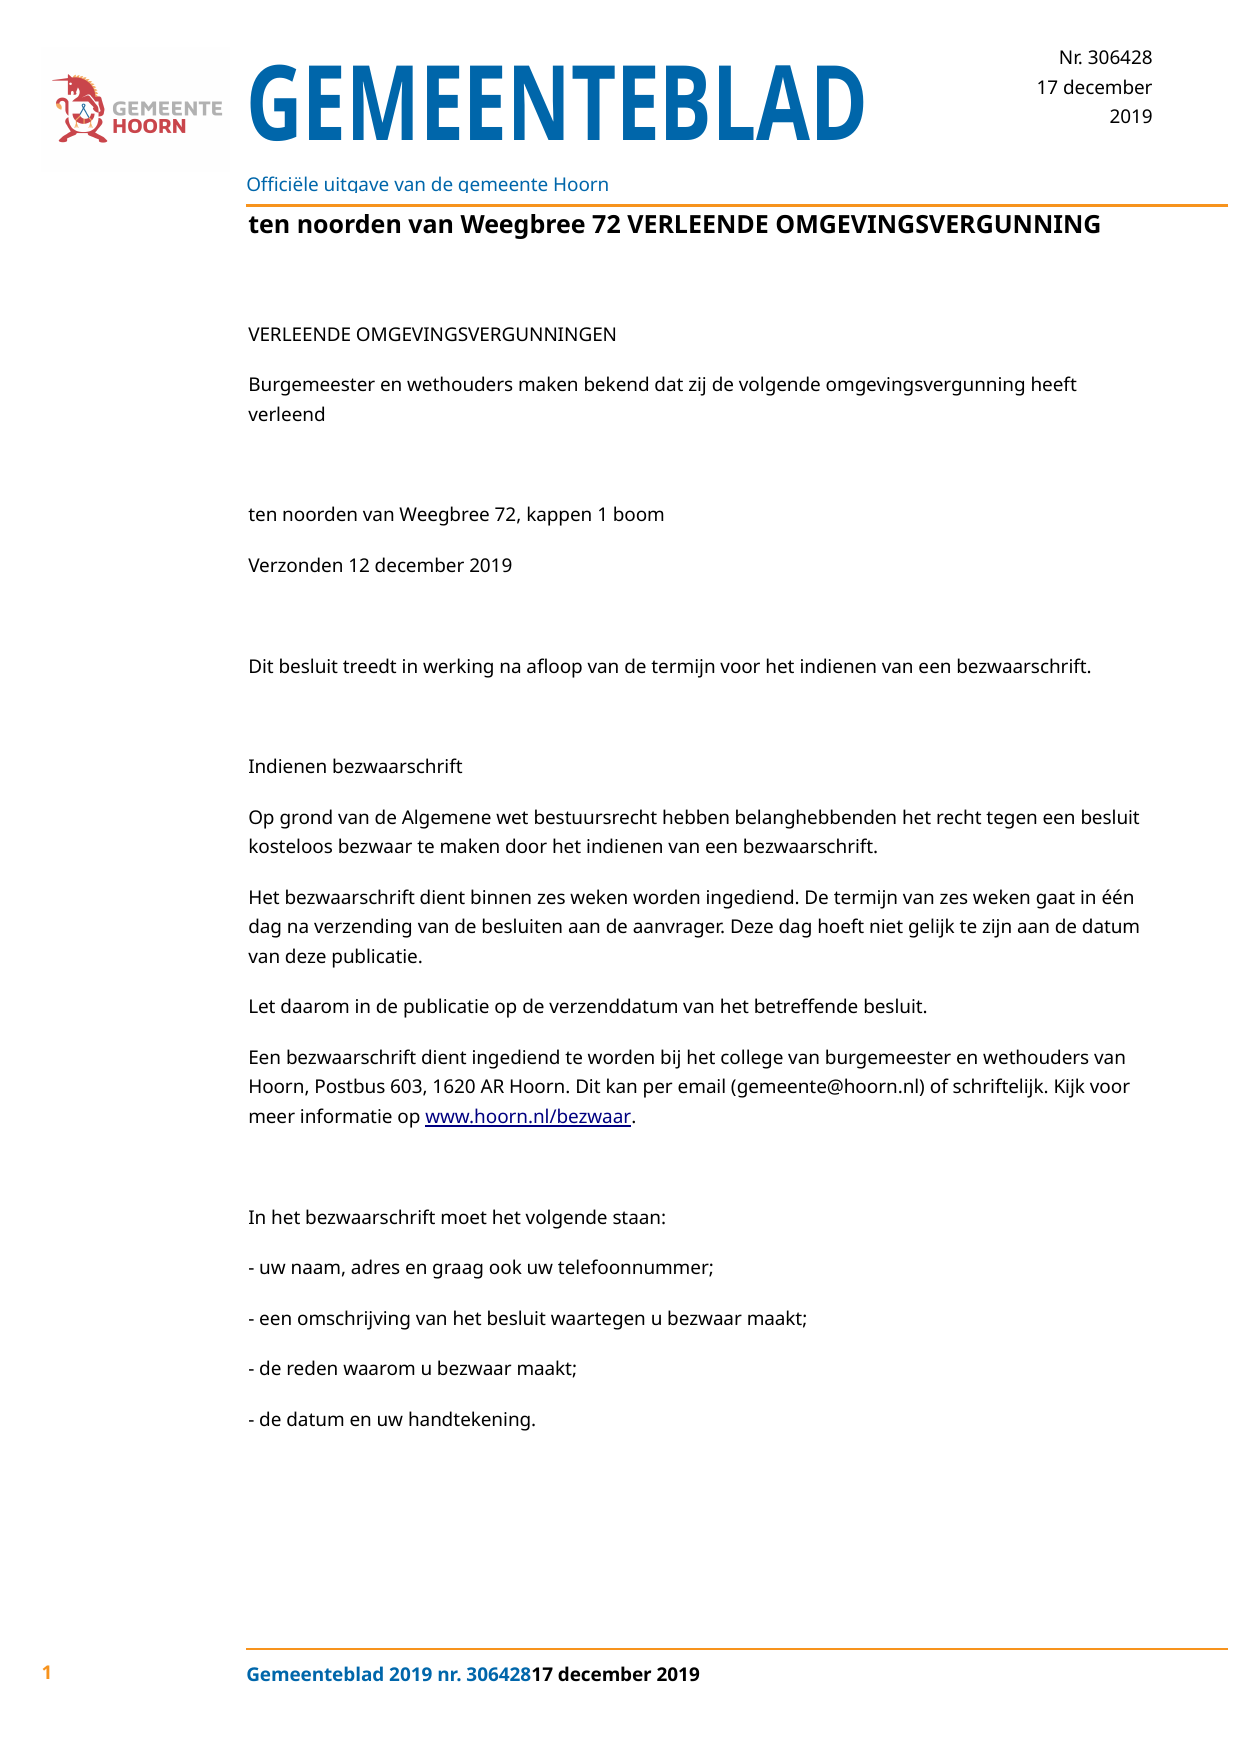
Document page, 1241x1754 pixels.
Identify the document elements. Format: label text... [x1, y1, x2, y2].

text - de datum en uw handtekening. [248, 1406, 1152, 1431]
picture [41, 47, 231, 172]
text ten noorden van Weegbree 72, kappen 1 boom [248, 502, 1152, 527]
text VERLEENDE OMGEVINGSVERGUNNINGEN [248, 321, 1152, 346]
text Het bezwaarschrift dient binnen zes weken worden ingediend. De termijn van zes weken gaat in één dag na verzending van de besluiten aan de aanvrager. Deze dag hoeft niet gelijk te zijn aan de datum van deze publicatie. [248, 884, 1152, 969]
text Dit besluit treedt in werking na afloop van de termijn voor het indienen van een bezwaarschrift. [248, 653, 1152, 678]
text Een bezwaarschrift dient ingediend te worden bij het college van burgemeester en wethouders van Hoorn, Postbus 603, 1620 AR Hoorn. Dit kan per email (gemeente@hoorn.nl) of schriftelijk. Kijk voor meer informatie op www.hoorn.nl/bezwaar. [248, 1044, 1152, 1129]
text - de reden waarom u bezwaar maakt; [248, 1355, 1152, 1381]
text Op grond van de Algemene wet bestuursrecht hebben belanghebbenden het recht tegen een besluit kosteloos bezwaar te maken door het indienen van een bezwaarschrift. [248, 804, 1152, 859]
text Let daarom in de publicatie op de verzenddatum van het betreffende besluit. [248, 994, 1152, 1019]
text - een omschrijving van het besluit waartegen u bezwaar maakt; [248, 1305, 1152, 1331]
text In het bezwaarschrift moet het volgende staan: [248, 1204, 1152, 1230]
text Verzonden 12 december 2019 [248, 552, 1152, 578]
text Indienen bezwaarschrift [248, 754, 1152, 779]
text ten noorden van Weegbree 72 VERLEENDE OMGEVINGSVERGUNNING [248, 207, 1152, 241]
text - uw naam, adres en graag ook uw telefoonnummer; [248, 1254, 1152, 1280]
text Burgemeester en wethouders maken bekend dat zij de volgende omgevingsvergunning heeft verleend [248, 371, 1152, 426]
